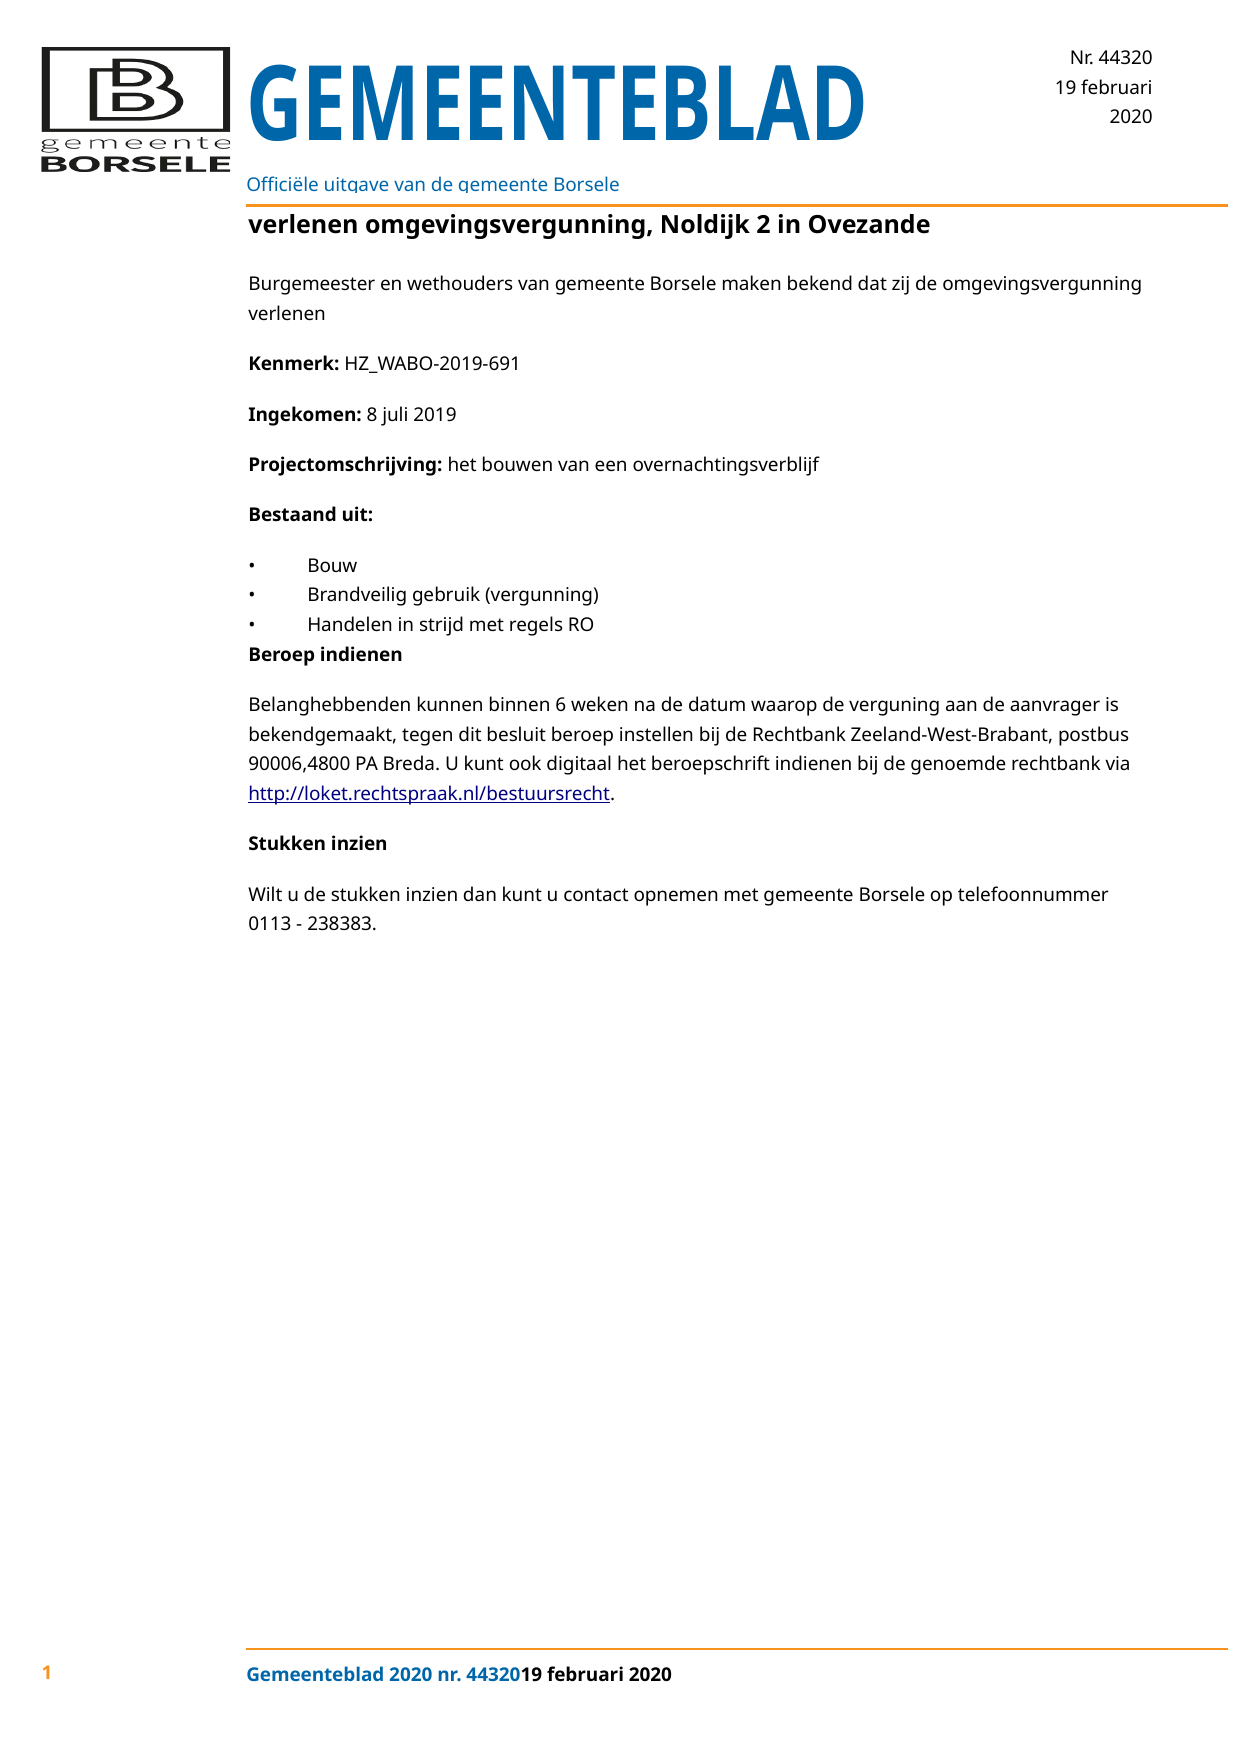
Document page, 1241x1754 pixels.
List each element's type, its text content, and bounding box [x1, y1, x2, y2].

list Handelen in strijd met regels RO [248, 611, 1152, 637]
list Brandveilig gebruik (vergunning) [248, 582, 1152, 607]
picture [41, 47, 231, 172]
text Burgemeester en wethouders van gemeente Borsele maken bekend dat zij de omgevingsvergunning verlenen [248, 270, 1152, 326]
text Belanghebbenden kunnen binnen 6 weken na de datum waarop de verguning aan de aanvrager is bekendgemaakt, tegen dit besluit beroep instellen bij de Rechtbank Zeeland-West-Brabant, postbus 90006,4800 PA Breda. U kunt ook digitaal het beroepschrift indienen bij de genoemde rechtbank via http://loket.rechtspraak.nl/bestuursrecht. [248, 691, 1152, 806]
text Ingekomen: 8 juli 2019 [248, 401, 1152, 426]
text Beroep indienen [248, 641, 1152, 666]
text verlenen omgevingsvergunning, Noldijk 2 in Ovezande [248, 207, 1152, 241]
text Wilt u de stukken inzien dan kunt u contact opnemen met gemeente Borsele op telefoonnummer 0113 - 238383. [248, 881, 1152, 936]
text Kenmerk: HZ_WABO-2019-691 [248, 350, 1152, 376]
text Stukken inzien [248, 830, 1152, 856]
text Bestaand uit: [248, 502, 1152, 527]
text Projectomschrijving: het bouwen van een overnachtingsverblijf [248, 451, 1152, 477]
list Bouw [248, 552, 1152, 578]
